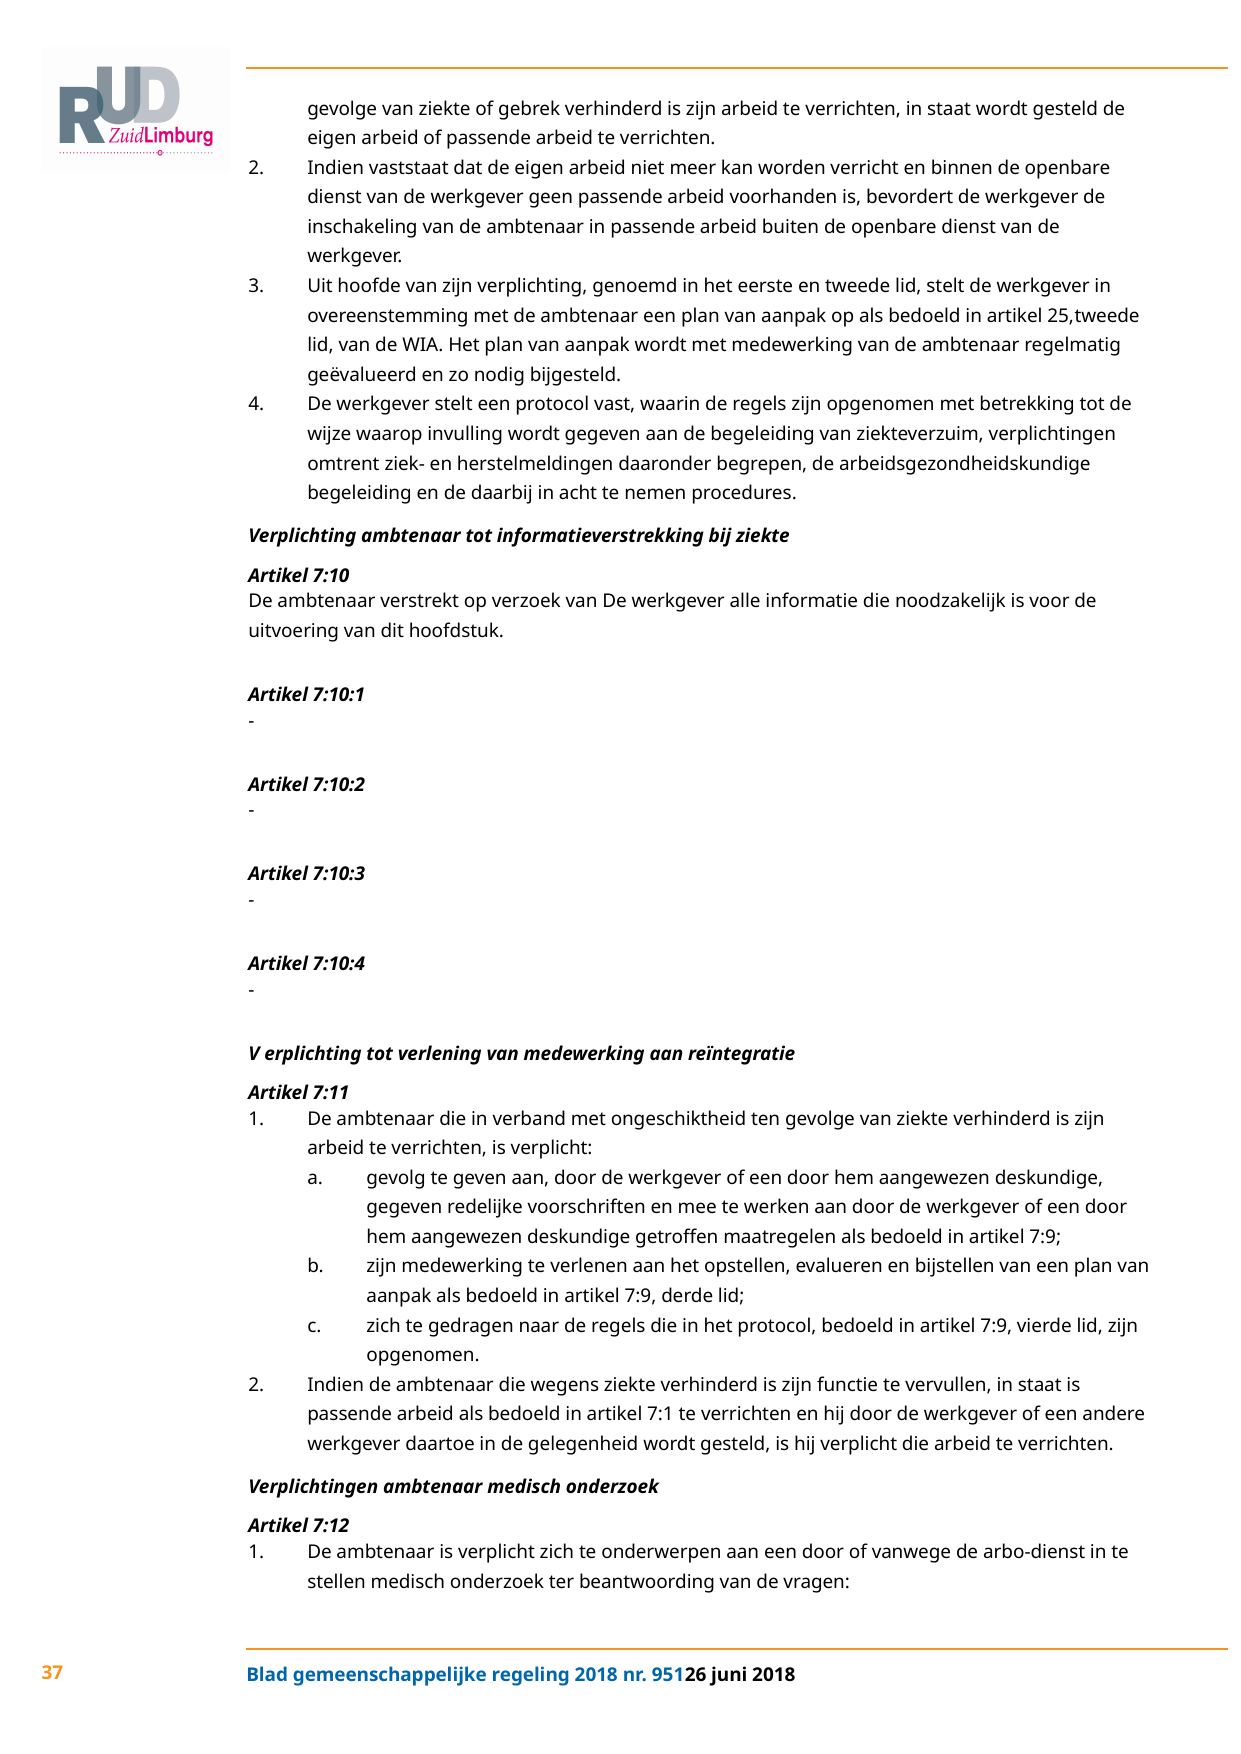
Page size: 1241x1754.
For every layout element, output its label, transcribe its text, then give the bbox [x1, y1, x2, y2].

list zijn medewerking te verlenen aan het opstellen, evalueren en bijstellen van een plan van aanpak als bedoeld in artikel 7:9, derde lid; [307, 1253, 1152, 1308]
text Artikel 7:12 [248, 1513, 1152, 1538]
text - [248, 707, 1152, 732]
text - [248, 976, 1152, 1002]
text Verplichtingen ambtenaar medisch onderzoek [248, 1473, 1152, 1499]
list De ambtenaar die in verband met ongeschiktheid ten gevolge van ziekte verhinderd is zijn arbeid te verrichten, is verplicht: [248, 1105, 1152, 1160]
text Artikel 7:11 [248, 1079, 1152, 1105]
picture [41, 47, 231, 172]
list gevolg te geven aan, door de werkgever of een door hem aangewezen deskundige, gegeven redelijke voorschriften en mee te werken aan door de werkgever of een door hem aangewezen deskundige getroffen maatregelen als bedoeld in artikel 7:9; [307, 1164, 1152, 1249]
text Artikel 7:10 [248, 562, 1152, 587]
text Artikel 7:10:4 [248, 950, 1152, 976]
list zich te gedragen naar de regels die in het protocol, bedoeld in artikel 7:9, vierde lid, zijn opgenomen. [307, 1312, 1152, 1367]
text V erplichting tot verlening van medewerking aan reïntegratie [248, 1040, 1152, 1066]
list De ambtenaar is verplicht zich te onderwerpen aan een door of vanwege de arbo-dienst in te stellen medisch onderzoek ter beantwoording van de vragen: [248, 1538, 1152, 1594]
text Verplichting ambtenaar tot informatieverstrekking bij ziekte [248, 522, 1152, 548]
list Uit hoofde van zijn verplichting, genoemd in het eerste en tweede lid, stelt de werkgever in overeenstemming met de ambtenaar een plan van aanpak op als bedoeld in artikel 25,tweede lid, van de WIA. Het plan van aanpak wordt met medewerking van de ambtenaar regelmatig geëvalueerd en zo nodig bijgesteld. [248, 272, 1152, 387]
text - [248, 886, 1152, 912]
text Artikel 7:10:2 [248, 771, 1152, 796]
list gevolge van ziekte of gebrek verhinderd is zijn arbeid te verrichten, in staat wordt gesteld de eigen arbeid of passende arbeid te verrichten. [248, 95, 1152, 150]
list Indien de ambtenaar die wegens ziekte verhinderd is zijn functie te vervullen, in staat is passende arbeid als bedoeld in artikel 7:1 te verrichten en hij door de werkgever of een andere werkgever daartoe in de gelegenheid wordt gesteld, is hij verplicht die arbeid te verrichten. [248, 1371, 1152, 1456]
list De werkgever stelt een protocol vast, waarin de regels zijn opgenomen met betrekking tot de wijze waarop invulling wordt gegeven aan de begeleiding van ziekteverzuim, verplichtingen omtrent ziek- en herstelmeldingen daaronder begrepen, de arbeidsgezondheidskundige begeleiding en de daarbij in acht te nemen procedures. [248, 391, 1152, 505]
text Artikel 7:10:1 [248, 681, 1152, 707]
text Artikel 7:10:3 [248, 860, 1152, 886]
list Indien vaststaat dat de eigen arbeid niet meer kan worden verricht en binnen de openbare dienst van de werkgever geen passende arbeid voorhanden is, bevordert de werkgever de inschakeling van de ambtenaar in passende arbeid buiten de openbare dienst van de werkgever. [248, 154, 1152, 268]
text - [248, 796, 1152, 822]
text De ambtenaar verstrekt op verzoek van De werkgever alle informatie die noodzakelijk is voor de uitvoering van dit hoofdstuk. [248, 587, 1152, 643]
